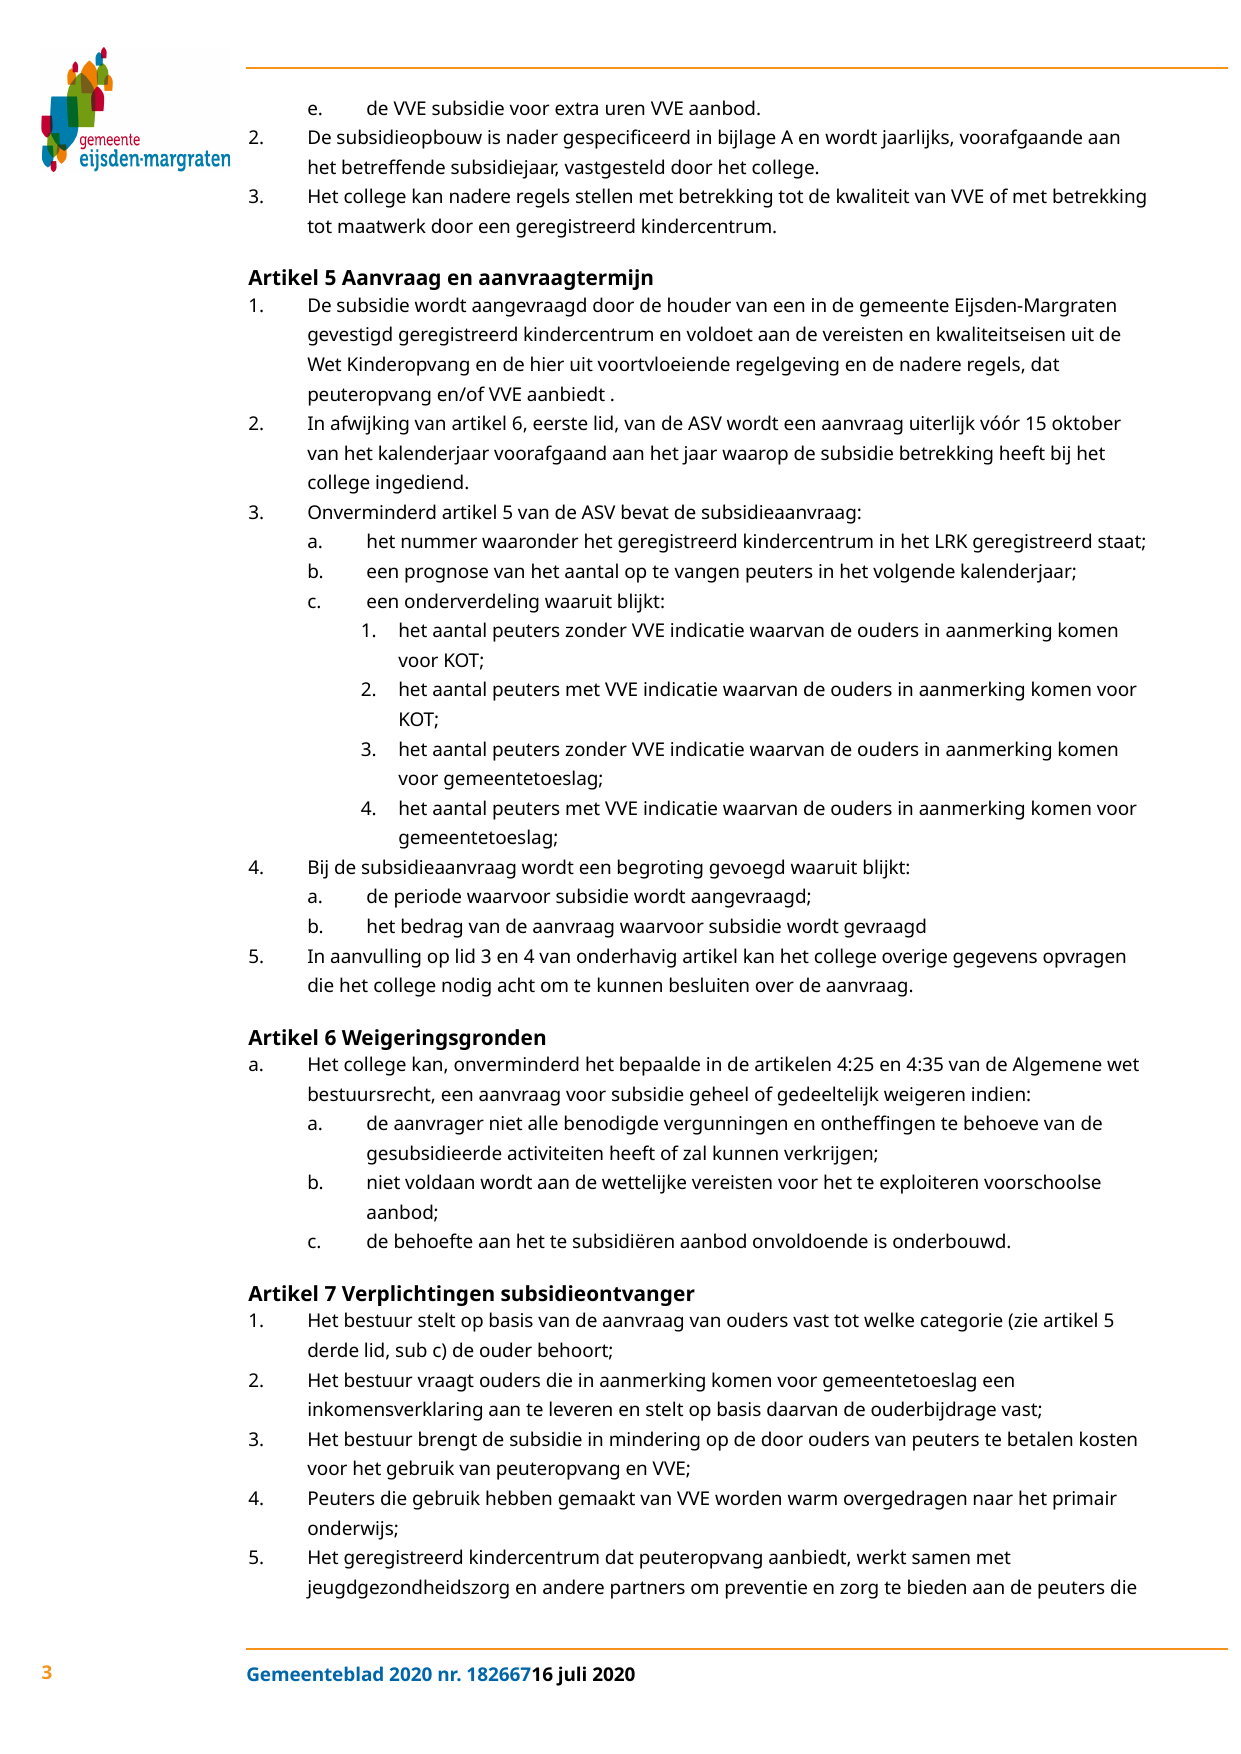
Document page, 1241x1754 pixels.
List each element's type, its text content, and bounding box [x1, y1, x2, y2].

list het nummer waaronder het geregistreerd kindercentrum in het LRK geregistreerd staat; [307, 529, 1152, 554]
list Het college kan nadere regels stellen met betrekking tot de kwaliteit van VVE of met betrekking tot maatwerk door een geregistreerd kindercentrum. [248, 183, 1152, 239]
list In aanvulling op lid 3 en 4 van onderhavig artikel kan het college overige gegevens opvragen die het college nodig acht om te kunnen besluiten over de aanvraag. [248, 943, 1152, 998]
text Artikel 6 Weigeringsgronden [248, 1023, 1152, 1051]
list Het bestuur brengt de subsidie in mindering op de door ouders van peuters te betalen kosten voor het gebruik van peuteropvang en VVE; [248, 1426, 1152, 1481]
list De subsidie wordt aangevraagd door de houder van een in de gemeente Eijsden-Margraten gevestigd geregistreerd kindercentrum en voldoet aan de vereisten en kwaliteitseisen uit de Wet Kinderopvang en de hier uit voortvloeiende regelgeving en de nadere regels, dat peuteropvang en/of VVE aanbiedt . [248, 292, 1152, 406]
list Het college kan, onverminderd het bepaalde in de artikelen 4:25 en 4:35 van de Algemene wet bestuursrecht, een aanvraag voor subsidie geheel of gedeeltelijk weigeren indien: [248, 1051, 1152, 1107]
list het aantal peuters zonder VVE indicatie waarvan de ouders in aanmerking komen voor gemeentetoeslag; [361, 736, 1152, 791]
list het aantal peuters met VVE indicatie waarvan de ouders in aanmerking komen voor gemeentetoeslag; [361, 795, 1152, 850]
list de aanvrager niet alle benodigde vergunningen en ontheffingen te behoeve van de gesubsidieerde activiteiten heeft of zal kunnen verkrijgen; [307, 1110, 1152, 1166]
list het aantal peuters zonder VVE indicatie waarvan de ouders in aanmerking komen voor KOT; [361, 617, 1152, 673]
text Artikel 7 Verplichtingen subsidieontvanger [248, 1279, 1152, 1308]
list niet voldaan wordt aan de wettelijke vereisten voor het te exploiteren voorschoolse aanbod; [307, 1169, 1152, 1225]
list Peuters die gebruik hebben gemaakt van VVE worden warm overgedragen naar het primair onderwijs; [248, 1485, 1152, 1540]
list de periode waarvoor subsidie wordt aangevraagd; [307, 884, 1152, 909]
text Artikel 5 Aanvraag en aanvraagtermijn [248, 263, 1152, 292]
list Het geregistreerd kindercentrum dat peuteropvang aanbiedt, werkt samen met jeugdgezondheidszorg en andere partners om preventie en zorg te bieden aan de peuters die [248, 1544, 1152, 1599]
list De subsidieopbouw is nader gespecificeerd in bijlage A en wordt jaarlijks, voorafgaande aan het betreffende subsidiejaar, vastgesteld door het college. [248, 124, 1152, 180]
list de behoefte aan het te subsidiëren aanbod onvoldoende is onderbouwd. [307, 1229, 1152, 1254]
list In afwijking van artikel 6, eerste lid, van de ASV wordt een aanvraag uiterlijk vóór 15 oktober van het kalenderjaar voorafgaand aan het jaar waarop de subsidie betrekking heeft bij het college ingediend. [248, 410, 1152, 495]
list een prognose van het aantal op te vangen peuters in het volgende kalenderjaar; [307, 558, 1152, 584]
list het bedrag van de aanvraag waarvoor subsidie wordt gevraagd [307, 913, 1152, 939]
list Onverminderd artikel 5 van de ASV bevat de subsidieaanvraag: [248, 499, 1152, 525]
list Het bestuur stelt op basis van de aanvraag van ouders vast tot welke categorie (zie artikel 5 derde lid, sub c) de ouder behoort; [248, 1308, 1152, 1363]
list een onderverdeling waaruit blijkt: [307, 588, 1152, 613]
list Bij de subsidieaanvraag wordt een begroting gevoegd waaruit blijkt: [248, 854, 1152, 880]
list het aantal peuters met VVE indicatie waarvan de ouders in aanmerking komen voor KOT; [361, 677, 1152, 732]
picture [41, 47, 231, 172]
list Het bestuur vraagt ouders die in aanmerking komen voor gemeentetoeslag een inkomensverklaring aan te leveren en stelt op basis daarvan de ouderbijdrage vast; [248, 1367, 1152, 1422]
list de VVE subsidie voor extra uren VVE aanbod. [307, 95, 1152, 121]
